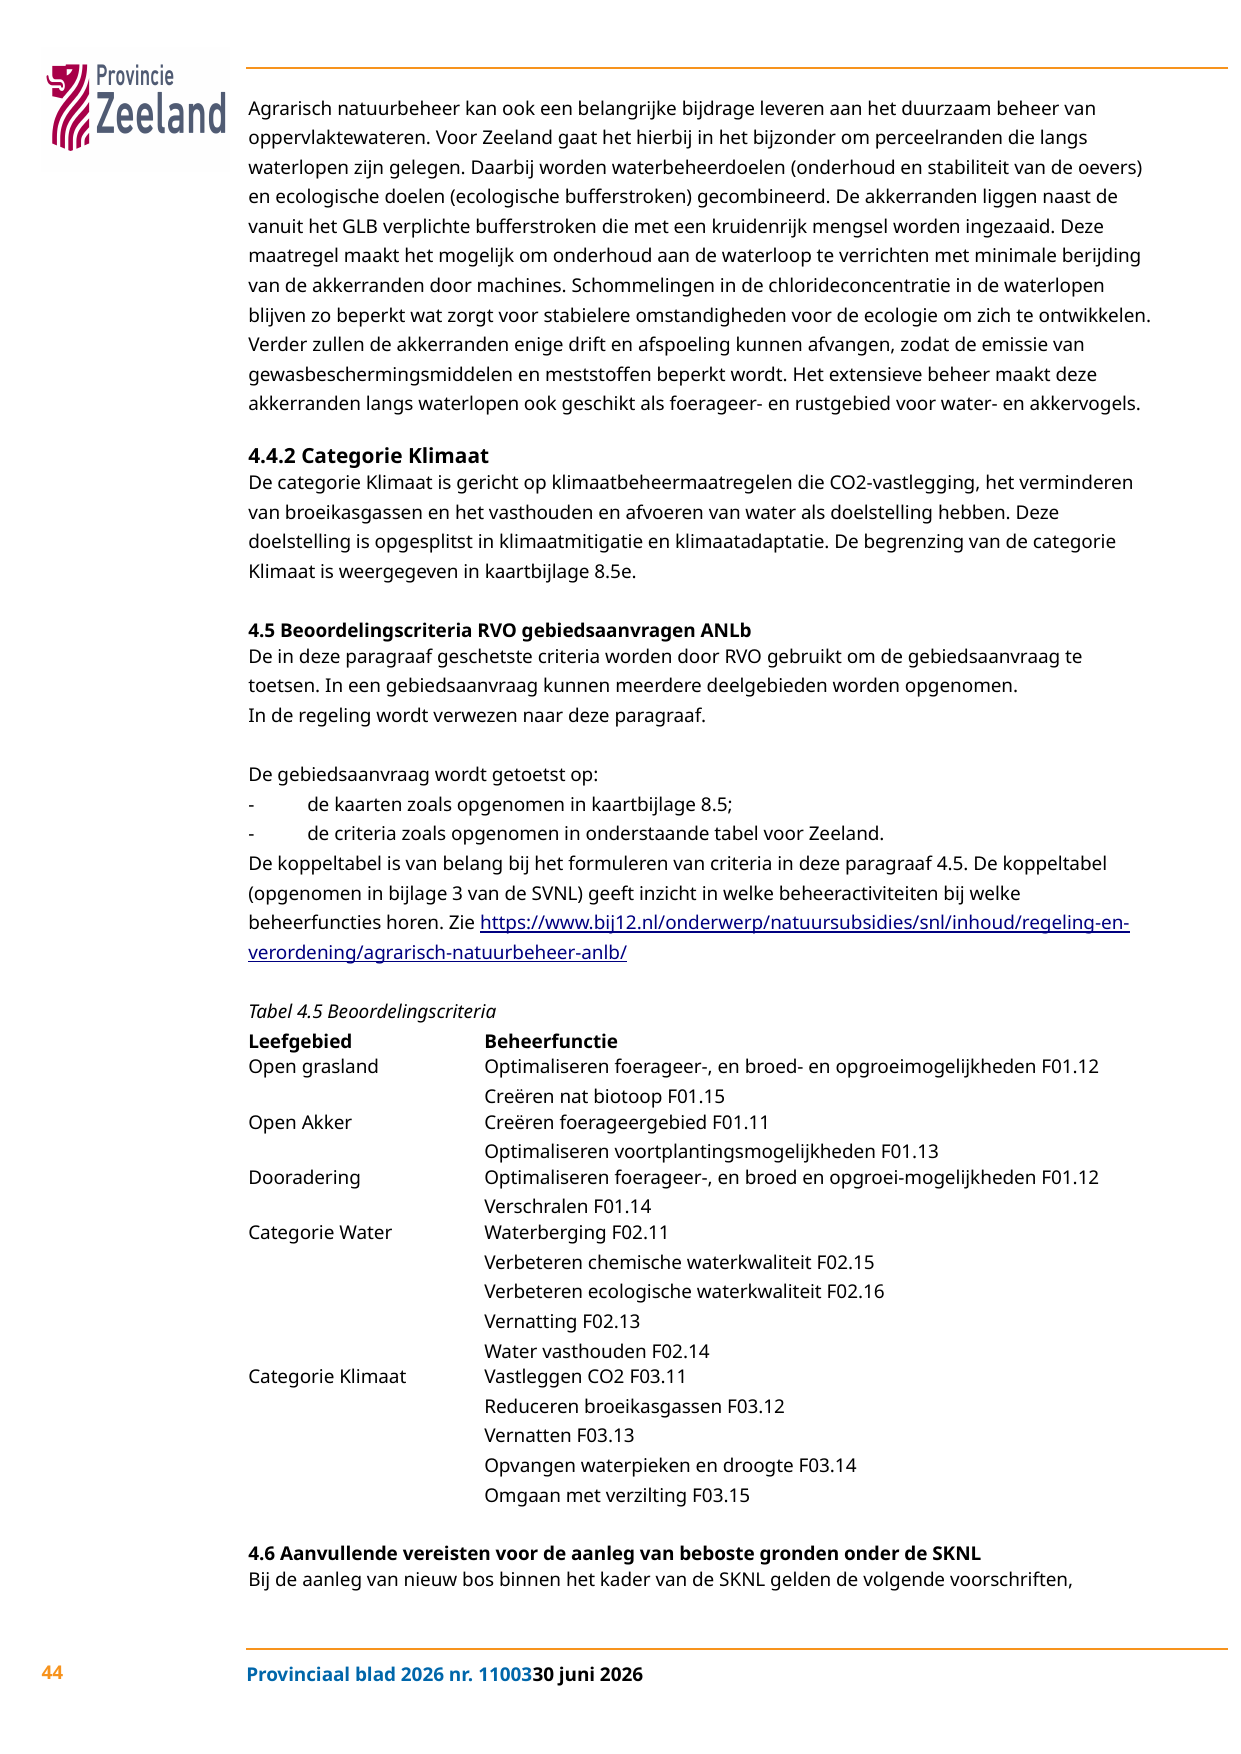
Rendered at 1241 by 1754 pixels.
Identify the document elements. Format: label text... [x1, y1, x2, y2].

text 4.4.2 Categorie Klimaat [248, 441, 1152, 469]
table_cell Vastleggen CO2 F03.11 Reduceren broeikasgassen F03.12 Vernatten F03.13 Opvangen waterpieken en droogte F03.14 Omgaan met verzilting F03.15 [484, 1364, 1152, 1508]
table_header Leefgebied [248, 1028, 484, 1053]
text 4.5 Beoordelingscriteria RVO gebiedsaanvragen ANLb [248, 617, 1152, 643]
table_cell Creëren foerageergebied F01.11 Optimaliseren voortplantingsmogelijkheden F01.13 [484, 1109, 1152, 1164]
text 4.6 Aanvullende vereisten voor de aanleg van beboste gronden onder de SKNL [248, 1540, 1152, 1566]
table_cell Dooradering [248, 1164, 484, 1219]
table_cell Optimaliseren foerageer-, en broed- en opgroeimogelijkheden F01.12 Creëren nat biotoop F01.15 [484, 1054, 1152, 1109]
text De categorie Klimaat is gericht op klimaatbeheermaatregelen die CO2-vastlegging, het verminderen van broeikasgassen en het vasthouden en afvoeren van water als doelstelling hebben. Deze doelstelling is opgesplitst in klimaatmitigatie en klimaatadaptatie. De begrenzing van de categorie Klimaat is weergegeven in kaartbijlage 8.5e. [248, 469, 1152, 584]
table_cell Waterberging F02.11 Verbeteren chemische waterkwaliteit F02.15 Verbeteren ecologische waterkwaliteit F02.16 Vernatting F02.13 Water vasthouden F02.14 [484, 1220, 1152, 1363]
table_cell Open grasland [248, 1054, 484, 1109]
text Tabel 4.5 Beoordelingscriteria [248, 998, 1152, 1024]
table_cell Open Akker [248, 1109, 484, 1164]
picture [41, 47, 231, 172]
table_cell Categorie Water [248, 1220, 484, 1363]
table_cell Optimaliseren foerageer-, en broed en opgroei-mogelijkheden F01.12 Verschralen F01.14 [484, 1164, 1152, 1219]
text De gebiedsaanvraag wordt getoetst op: [248, 761, 1152, 787]
list de kaarten zoals opgenomen in kaartbijlage 8.5; [248, 791, 1152, 817]
list de criteria zoals opgenomen in onderstaande tabel voor Zeeland. [248, 821, 1152, 846]
table_cell Categorie Klimaat [248, 1364, 484, 1508]
text De koppeltabel is van belang bij het formuleren van criteria in deze paragraaf 4.5. De koppeltabel (opgenomen in bijlage 3 van de SVNL) geeft inzicht in welke beheeractiviteiten bij welke beheerfuncties horen. Zie https://www.bij12.nl/onderwerp/natuursubsidies/snl/inhoud/regeling-en-verordening/agrarisch-natuurbeheer-anlb/ [248, 850, 1152, 965]
text Bij de aanleg van nieuw bos binnen het kader van de SKNL gelden de volgende voorschriften, [248, 1566, 1152, 1592]
table_header Beheerfunctie [484, 1028, 1152, 1053]
text Agrarisch natuurbeheer kan ook een belangrijke bijdrage leveren aan het duurzaam beheer van oppervlaktewateren. Voor Zeeland gaat het hierbij in het bijzonder om perceelranden die langs waterlopen zijn gelegen. Daarbij worden waterbeheerdoelen (onderhoud en stabiliteit van de oevers) en ecologische doelen (ecologische bufferstroken) gecombineerd. De akkerranden liggen naast de vanuit het GLB verplichte bufferstroken die met een kruidenrijk mengsel worden ingezaaid. Deze maatregel maakt het mogelijk om onderhoud aan de waterloop te verrichten met minimale berijding van de akkerranden door machines. Schommelingen in de chlorideconcentratie in de waterlopen blijven zo beperkt wat zorgt voor stabielere omstandigheden voor de ecologie om zich te ontwikkelen. Verder zullen de akkerranden enige drift en afspoeling kunnen afvangen, zodat de emissie van gewasbeschermingsmiddelen en meststoffen beperkt wordt. Het extensieve beheer maakt deze akkerranden langs waterlopen ook geschikt als foerageer- en rustgebied voor water- en akkervogels. [248, 95, 1152, 416]
text In de regeling wordt verwezen naar deze paragraaf. [248, 702, 1152, 728]
text De in deze paragraaf geschetste criteria worden door RVO gebruikt om de gebiedsaanvraag te toetsen. In een gebiedsaanvraag kunnen meerdere deelgebieden worden opgenomen. [248, 643, 1152, 698]
